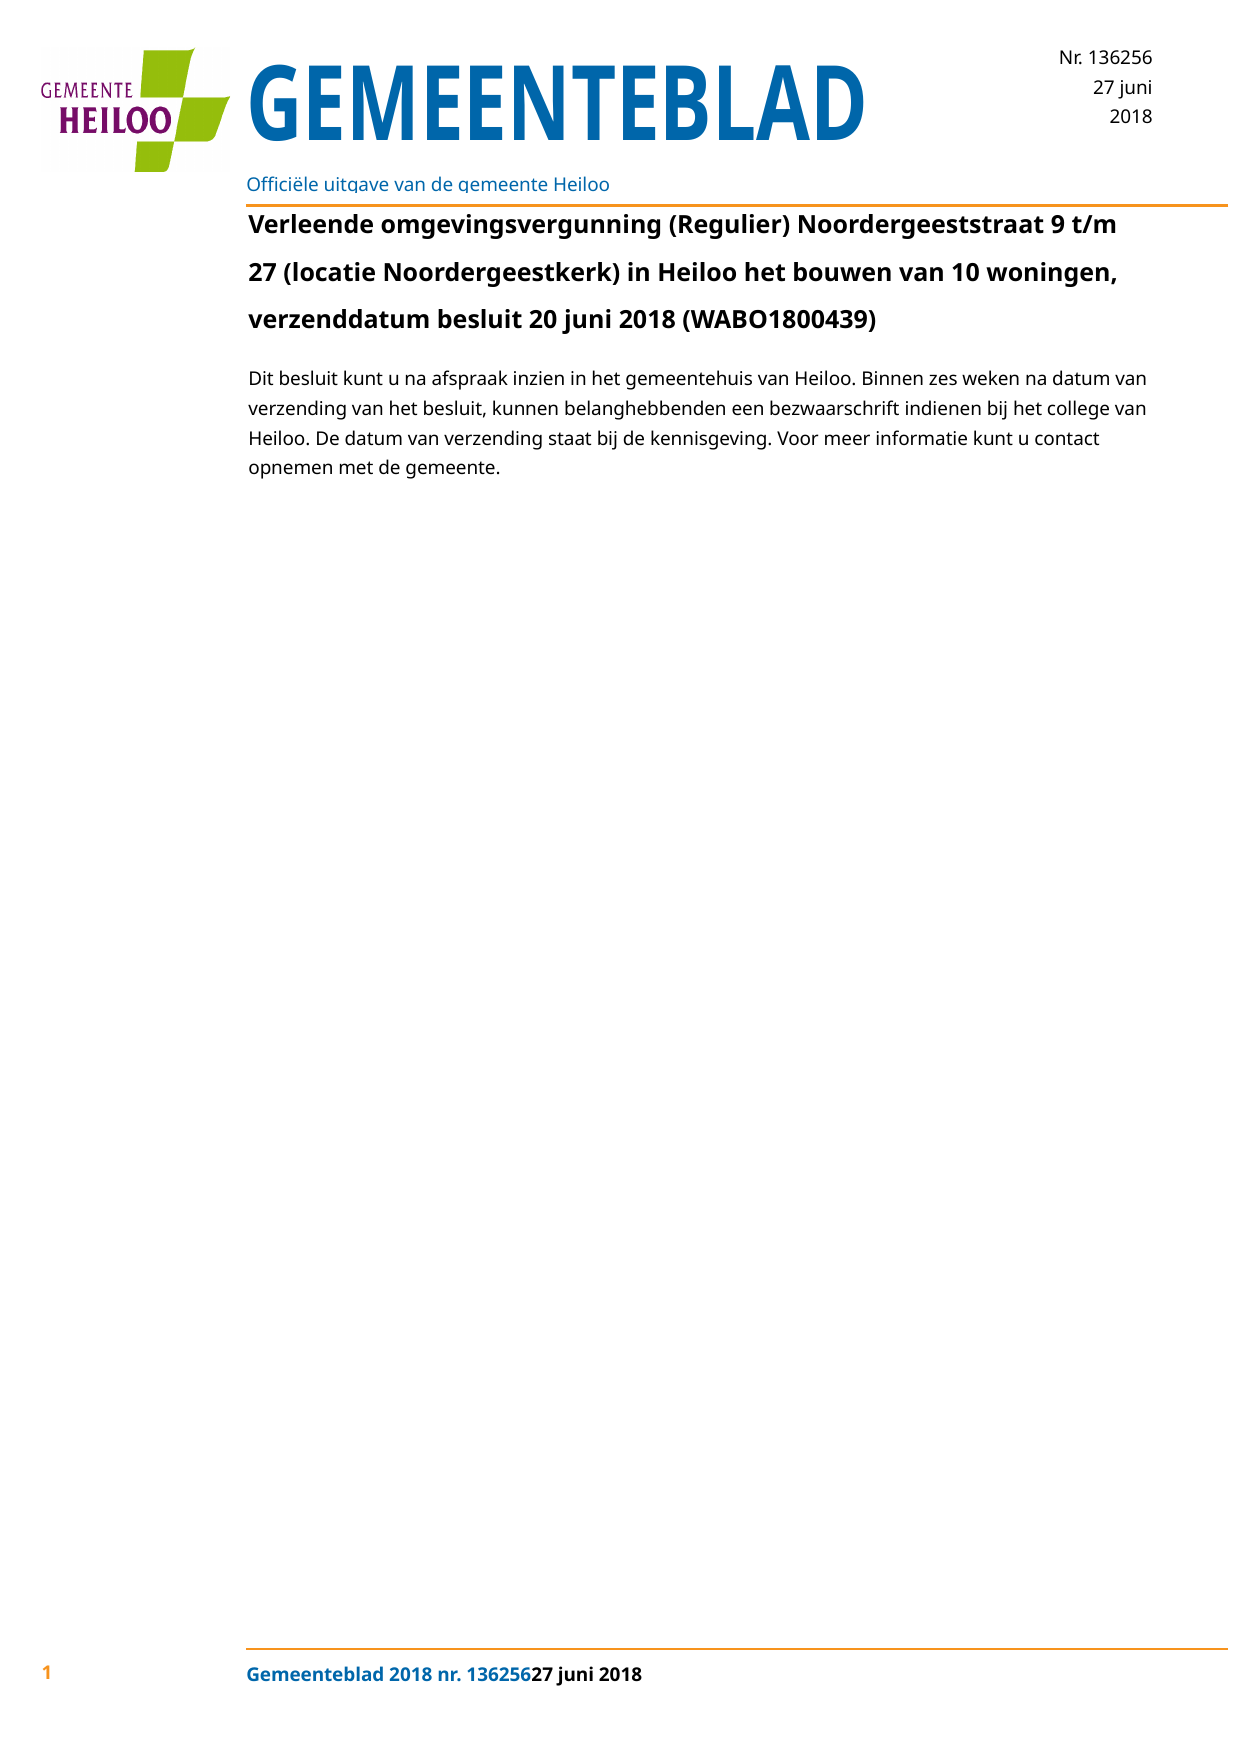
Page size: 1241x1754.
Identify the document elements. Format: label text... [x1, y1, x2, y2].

picture [41, 47, 231, 172]
text Dit besluit kunt u na afspraak inzien in het gemeentehuis van Heiloo. Binnen zes weken na datum van verzending van het besluit, kunnen belanghebbenden een bezwaarschrift indienen bij het college van Heiloo. De datum van verzending staat bij de kennisgeving. Voor meer informatie kunt u contact opnemen met de gemeente. [248, 366, 1152, 480]
text Verleende omgevingsvergunning (Regulier) Noordergeeststraat 9 t/m 27 (locatie Noordergeestkerk) in Heiloo het bouwen van 10 woningen, verzenddatum besluit 20 juni 2018 (WABO1800439) [248, 207, 1152, 336]
